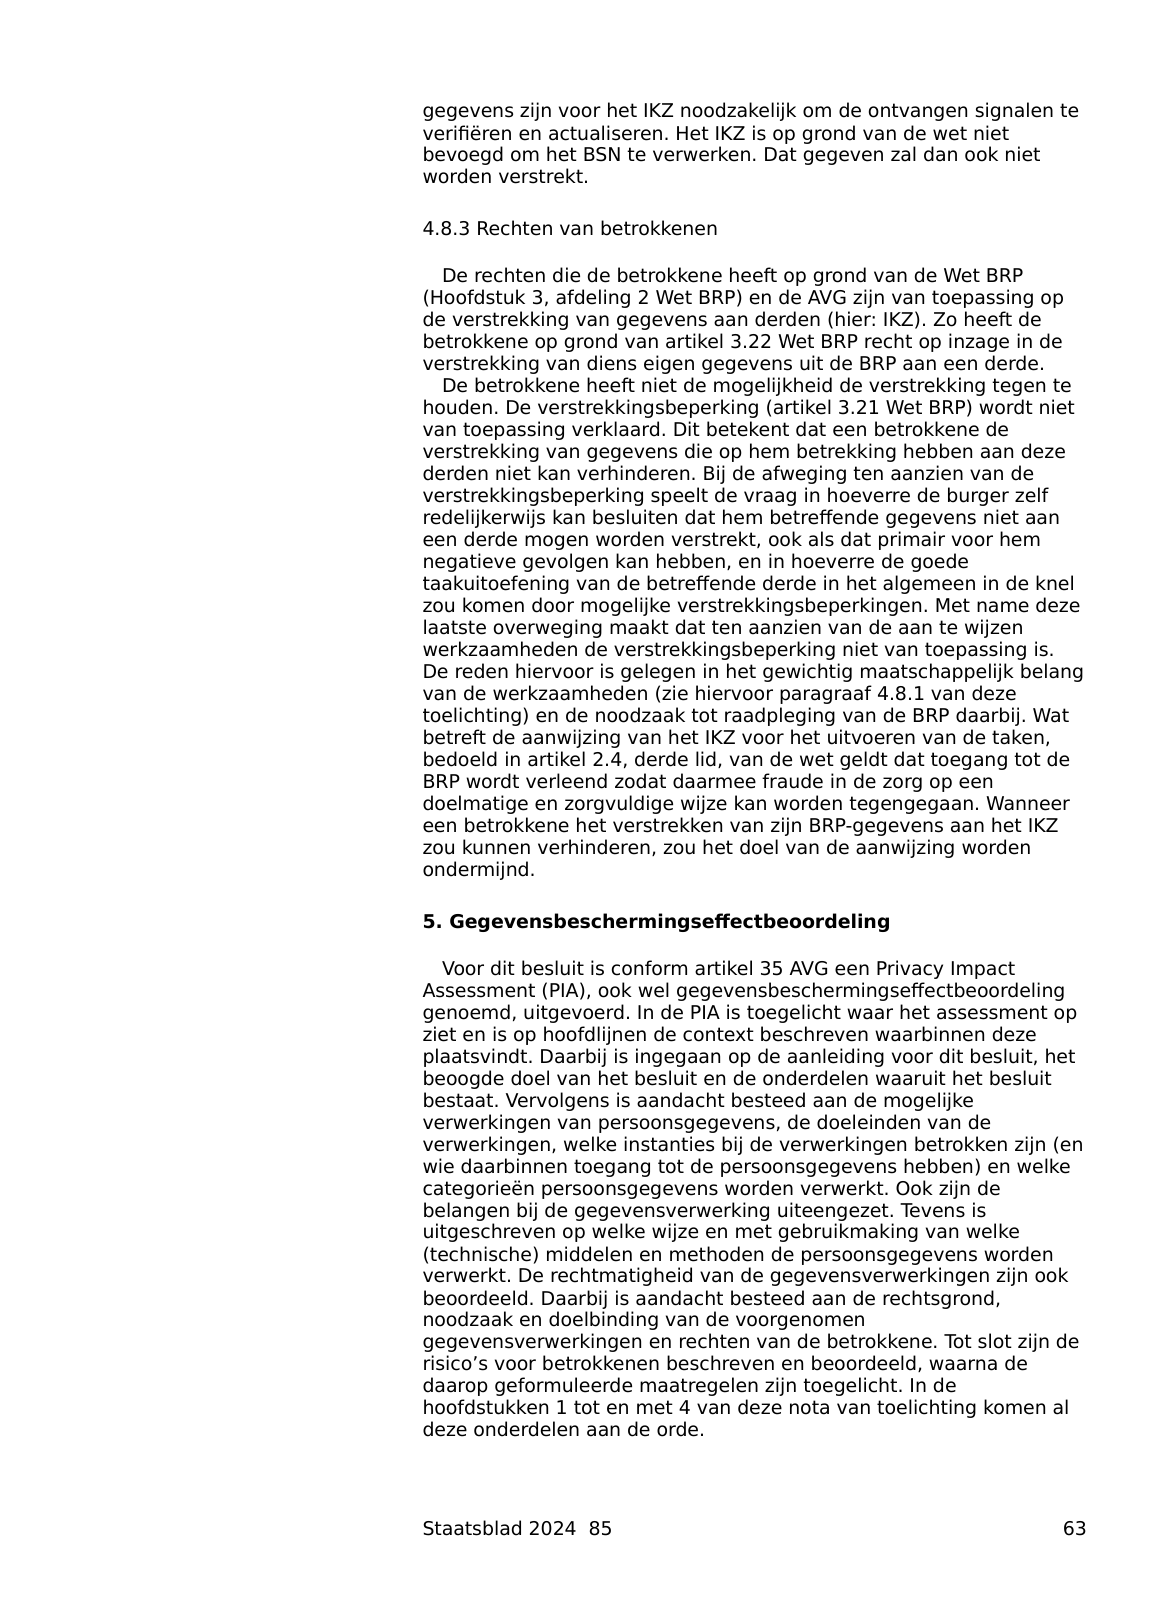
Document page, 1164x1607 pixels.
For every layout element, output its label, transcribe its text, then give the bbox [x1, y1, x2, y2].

subtitle 4.8.3 Rechten van betrokkenen [422, 218, 1087, 240]
subtitle 5. Gegevensbeschermingseffectbeoordeling [422, 911, 1087, 933]
text De betrokkene heeft niet de mogelijkheid de verstrekking tegen te houden. De verstrekkingsbeperking (artikel 3.21 Wet BRP) wordt niet van toepassing verklaard. Dit betekent dat een betrokkene de verstrekking van gegevens die op hem betrekking hebben aan deze derden niet kan verhinderen. Bij de afweging ten aanzien van de verstrekkingsbeperking speelt de vraag in hoeverre de burger zelf redelijkerwijs kan besluiten dat hem betreffende gegevens niet aan een derde mogen worden verstrekt, ook als dat primair voor hem negatieve gevolgen kan hebben, en in hoeverre de goede taakuitoefening van de betreffende derde in het algemeen in de knel zou komen door mogelijke verstrekkingsbeperkingen. Met name deze laatste overweging maakt dat ten aanzien van de aan te wijzen werkzaamheden de verstrekkingsbeperking niet van toepassing is. De reden hiervoor is gelegen in het gewichtig maatschappelijk belang van de werkzaamheden (zie hiervoor paragraaf 4.8.1 van deze toelichting) en de noodzaak tot raadpleging van de BRP daarbij. Wat betreft de aanwijzing van het IKZ voor het uitvoeren van de taken, bedoeld in artikel 2.4, derde lid, van de wet geldt dat toegang tot de BRP wordt verleend zodat daarmee fraude in de zorg op een doelmatige en zorgvuldige wijze kan worden tegengegaan. Wanneer een betrokkene het verstrekken van zijn BRP-gegevens aan het IKZ zou kunnen verhinderen, zou het doel van de aanwijzing worden ondermijnd. [422, 375, 1087, 881]
text De rechten die de betrokkene heeft op grond van de Wet BRP (Hoofdstuk 3, afdeling 2 Wet BRP) en de AVG zijn van toepassing op de verstrekking van gegevens aan derden (hier: IKZ). Zo heeft de betrokkene op grond van artikel 3.22 Wet BRP recht op inzage in de verstrekking van diens eigen gegevens uit de BRP aan een derde. [422, 265, 1087, 375]
text gegevens zijn voor het IKZ noodzakelijk om de ontvangen signalen te verifiëren en actualiseren. Het IKZ is op grond van de wet niet bevoegd om het BSN te verwerken. Dat gegeven zal dan ook niet worden verstrekt. [422, 100, 1087, 188]
text Voor dit besluit is conform artikel 35 AVG een Privacy Impact Assessment (PIA), ook wel gegevensbeschermingseffectbeoordeling genoemd, uitgevoerd. In de PIA is toegelicht waar het assessment op ziet en is op hoofdlijnen de context beschreven waarbinnen deze plaatsvindt. Daarbij is ingegaan op de aanleiding voor dit besluit, het beoogde doel van het besluit en de onderdelen waaruit het besluit bestaat. Vervolgens is aandacht besteed aan de mogelijke verwerkingen van persoonsgegevens, de doeleinden van de verwerkingen, welke instanties bij de verwerkingen betrokken zijn (en wie daarbinnen toegang tot de persoonsgegevens hebben) en welke categorieën persoonsgegevens worden verwerkt. Ook zijn de belangen bij de gegevensverwerking uiteengezet. Tevens is uitgeschreven op welke wijze en met gebruikmaking van welke (technische) middelen en methoden de persoonsgegevens worden verwerkt. De rechtmatigheid van de gegevensverwerkingen zijn ook beoordeeld. Daarbij is aandacht besteed aan de rechtsgrond, noodzaak en doelbinding van de voorgenomen gegevensverwerkingen en rechten van de betrokkene. Tot slot zijn de risico’s voor betrokkenen beschreven en beoordeeld, waarna de daarop geformuleerde maatregelen zijn toegelicht. In de hoofdstukken 1 tot en met 4 van deze nota van toelichting komen al deze onderdelen aan de orde. [422, 958, 1087, 1441]
